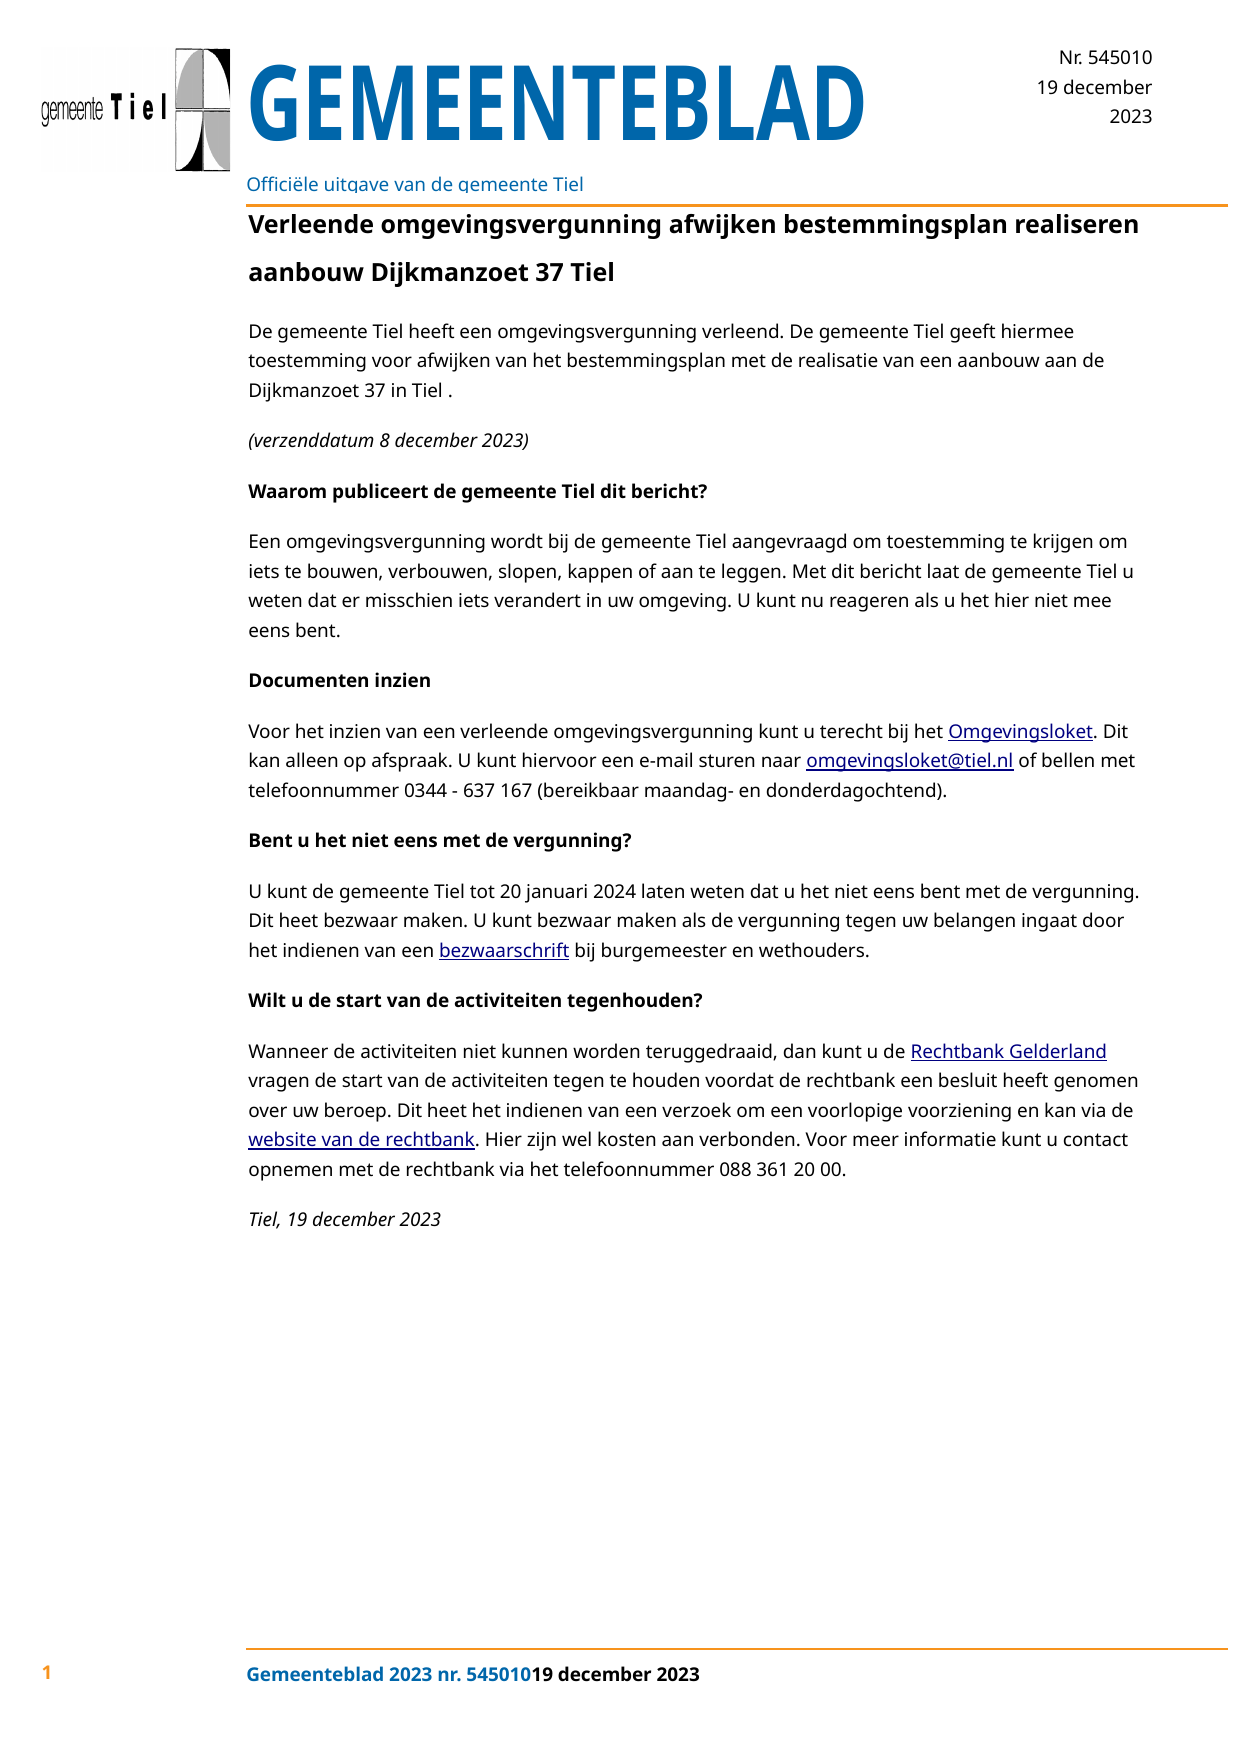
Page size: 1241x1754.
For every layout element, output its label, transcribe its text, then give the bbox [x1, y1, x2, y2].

text Waarom publiceert de gemeente Tiel dit bericht? [248, 478, 1152, 504]
text Wanneer de activiteiten niet kunnen worden teruggedraaid, dan kunt u de Rechtbank Gelderland vragen de start van de activiteiten tegen te houden voordat de rechtbank een besluit heeft genomen over uw beroep. Dit heet het indienen van een verzoek om een voorlopige voorziening en kan via de website van de rechtbank. Hier zijn wel kosten aan verbonden. Voor meer informatie kunt u contact opnemen met de rechtbank via het telefoonnummer 088 361 20 00. [248, 1038, 1152, 1182]
picture [41, 47, 231, 172]
text Wilt u de start van de activiteiten tegenhouden? [248, 987, 1152, 1013]
text (verzenddatum 8 december 2023) [248, 427, 1152, 453]
text Tiel, 19 december 2023 [248, 1207, 1152, 1232]
text U kunt de gemeente Tiel tot 20 januari 2024 laten weten dat u het niet eens bent met de vergunning. Dit heet bezwaar maken. U kunt bezwaar maken als de vergunning tegen uw belangen ingaat door het indienen van een bezwaarschrift bij burgemeester en wethouders. [248, 878, 1152, 963]
text Een omgevingsvergunning wordt bij de gemeente Tiel aangevraagd om toestemming te krijgen om iets te bouwen, verbouwen, slopen, kappen of aan te leggen. Met dit bericht laat de gemeente Tiel u weten dat er misschien iets verandert in uw omgeving. U kunt nu reageren als u het hier niet mee eens bent. [248, 528, 1152, 643]
text Voor het inzien van een verleende omgevingsvergunning kunt u terecht bij het Omgevingsloket. Dit kan alleen op afspraak. U kunt hiervoor een e-mail sturen naar omgevingsloket@tiel.nl of bellen met telefoonnummer 0344 - 637 167 (bereikbaar maandag- en donderdagochtend). [248, 718, 1152, 803]
text Documenten inzien [248, 667, 1152, 693]
text Verleende omgevingsvergunning afwijken bestemmingsplan realiseren aanbouw Dijkmanzoet 37 Tiel [248, 207, 1152, 288]
text De gemeente Tiel heeft een omgevingsvergunning verleend. De gemeente Tiel geeft hiermee toestemming voor afwijken van het bestemmingsplan met de realisatie van een aanbouw aan de Dijkmanzoet 37 in Tiel . [248, 318, 1152, 403]
text Bent u het niet eens met de vergunning? [248, 827, 1152, 853]
